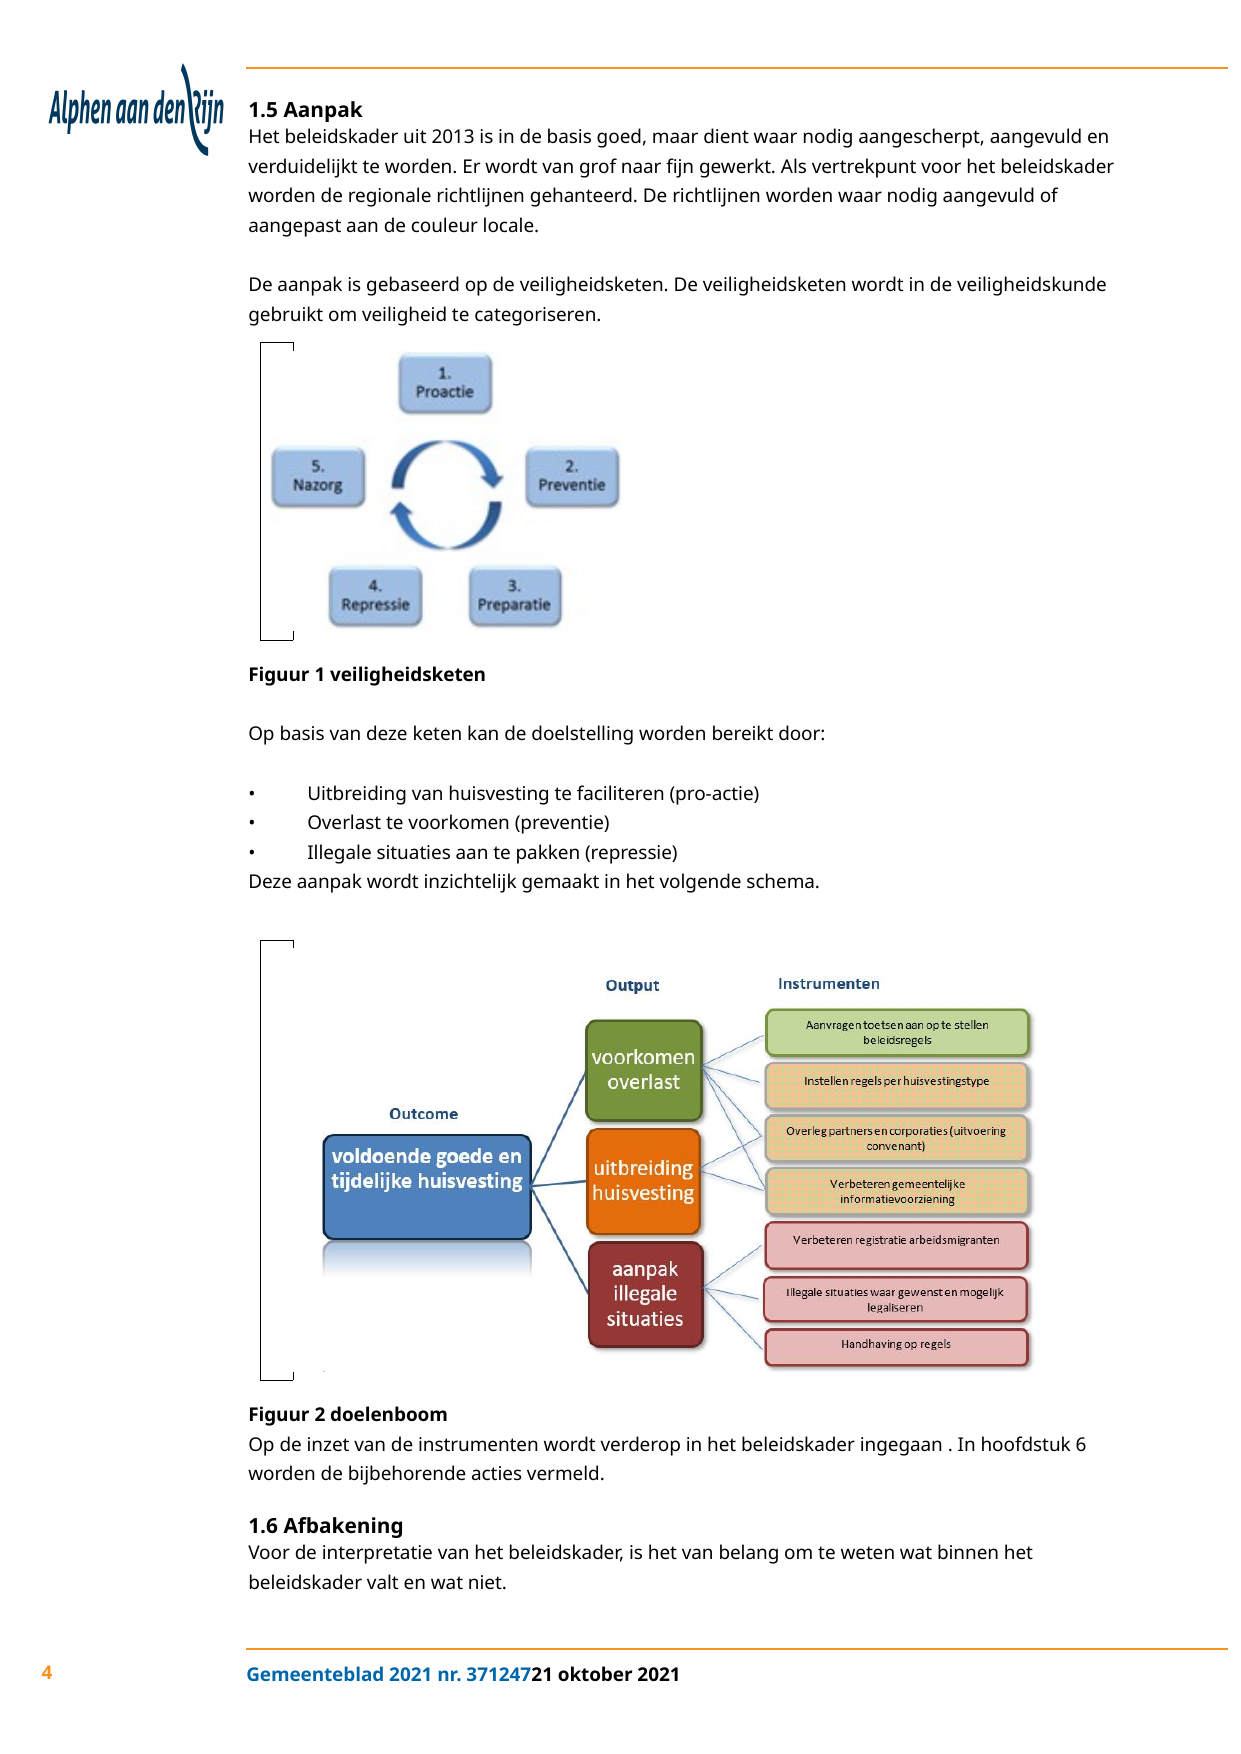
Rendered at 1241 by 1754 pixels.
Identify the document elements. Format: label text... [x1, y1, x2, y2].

picture [268, 948, 1173, 1372]
text De aanpak is gebaseerd op de veiligheidsketen. De veiligheidsketen wordt in de veiligheidskunde gebruikt om veiligheid te categoriseren. [248, 271, 1152, 326]
picture [41, 47, 231, 172]
text 1.5 Aanpak [248, 95, 1152, 123]
list Overlast te voorkomen (preventie) [248, 809, 1152, 835]
text Het beleidskader uit 2013 is in de basis goed, maar dient waar nodig aangescherpt, aangevuld en verduidelijkt te worden. Er wordt van grof naar fijn gewerkt. Als vertrekpunt voor het beleidskader worden de regionale richtlijnen gehanteerd. De richtlijnen worden waar nodig aangevuld of aangepast aan de couleur locale. [248, 123, 1152, 238]
text Op basis van deze keten kan de doelstelling worden bereikt door: [248, 721, 1152, 746]
text Figuur 2 doelenboom [248, 1401, 1152, 1427]
list Uitbreiding van huisvesting te faciliteren (pro-actie) [248, 780, 1152, 805]
text Op de inzet van de instrumenten wordt verderop in het beleidskader ingegaan . In hoofdstuk 6 worden de bijbehorende acties vermeld. [248, 1431, 1152, 1486]
text 1.6 Afbakening [248, 1511, 1152, 1539]
text Deze aanpak wordt inzichtelijk gemaakt in het volgende schema. [248, 868, 1152, 894]
text Voor de interpretatie van het beleidskader, is het van belang om te weten wat binnen het beleidskader valt en wat niet. [248, 1539, 1152, 1595]
text Figuur 1 veiligheidsketen [248, 661, 1152, 687]
picture [268, 351, 623, 631]
list Illegale situaties aan te pakken (repressie) [248, 839, 1152, 864]
